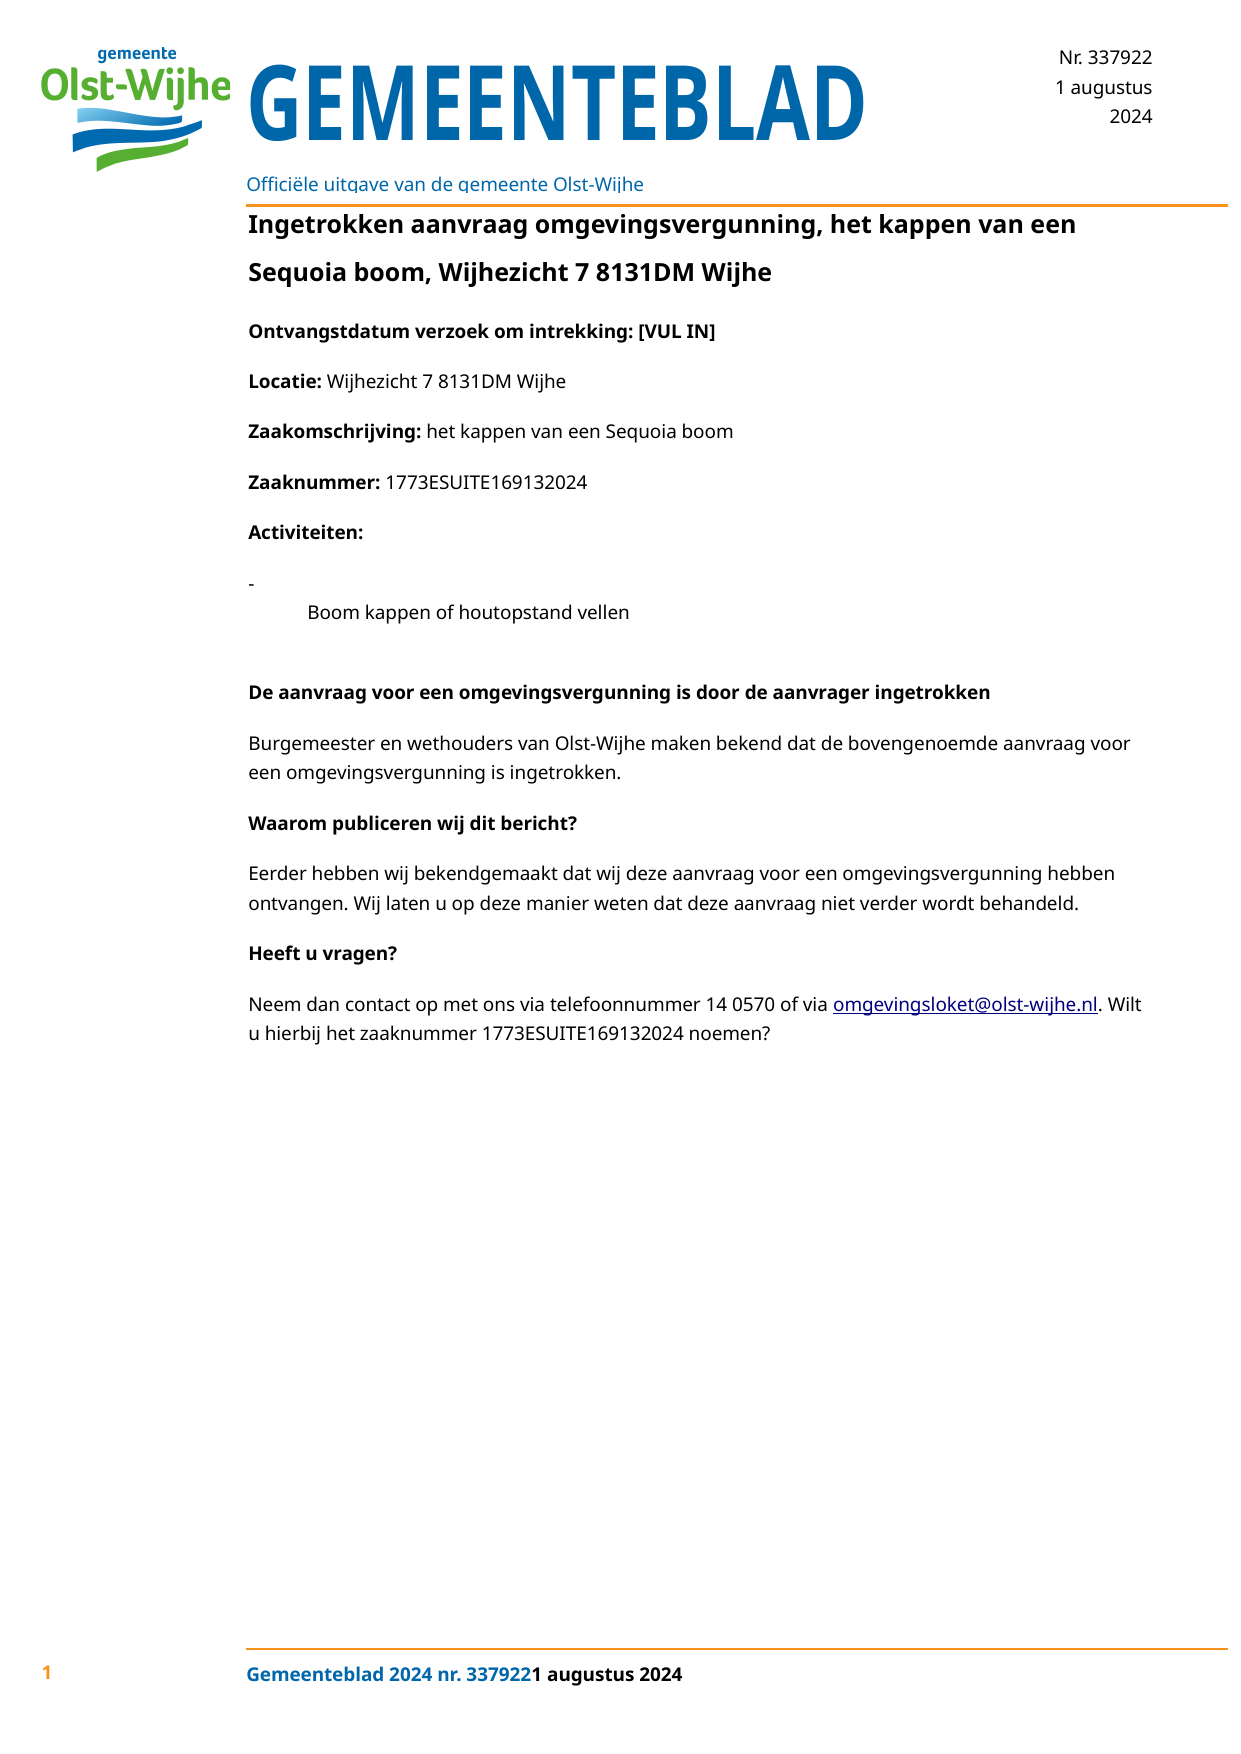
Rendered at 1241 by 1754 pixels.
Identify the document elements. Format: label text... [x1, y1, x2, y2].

picture [41, 47, 231, 172]
text Ontvangstdatum verzoek om intrekking: [VUL IN] [248, 318, 1152, 344]
text Zaaknummer: 1773ESUITE169132024 [248, 469, 1152, 495]
text Waarom publiceren wij dit bericht? [248, 810, 1152, 836]
text Neem dan contact op met ons via telefoonnummer 14 0570 of via omgevingsloket@olst-wijhe.nl. Wilt u hierbij het zaaknummer 1773ESUITE169132024 noemen? [248, 991, 1152, 1046]
list Boom kappen of houtopstand vellen [248, 599, 1152, 625]
text Locatie: Wijhezicht 7 8131DM Wijhe [248, 368, 1152, 394]
text Eerder hebben wij bekendgemaakt dat wij deze aanvraag voor een omgevingsvergunning hebben ontvangen. Wij laten u op deze manier weten dat deze aanvraag niet verder wordt behandeld. [248, 860, 1152, 916]
text Ingetrokken aanvraag omgevingsvergunning, het kappen van een Sequoia boom, Wijhezicht 7 8131DM Wijhe [248, 207, 1152, 288]
text Zaakomschrijving: het kappen van een Sequoia boom [248, 419, 1152, 444]
text Heeft u vragen? [248, 940, 1152, 966]
text Burgemeester en wethouders van Olst-Wijhe maken bekend dat de bovengenoemde aanvraag voor een omgevingsvergunning is ingetrokken. [248, 730, 1152, 785]
text Activiteiten: [248, 519, 1152, 545]
text De aanvraag voor een omgevingsvergunning is door de aanvrager ingetrokken [248, 679, 1152, 705]
